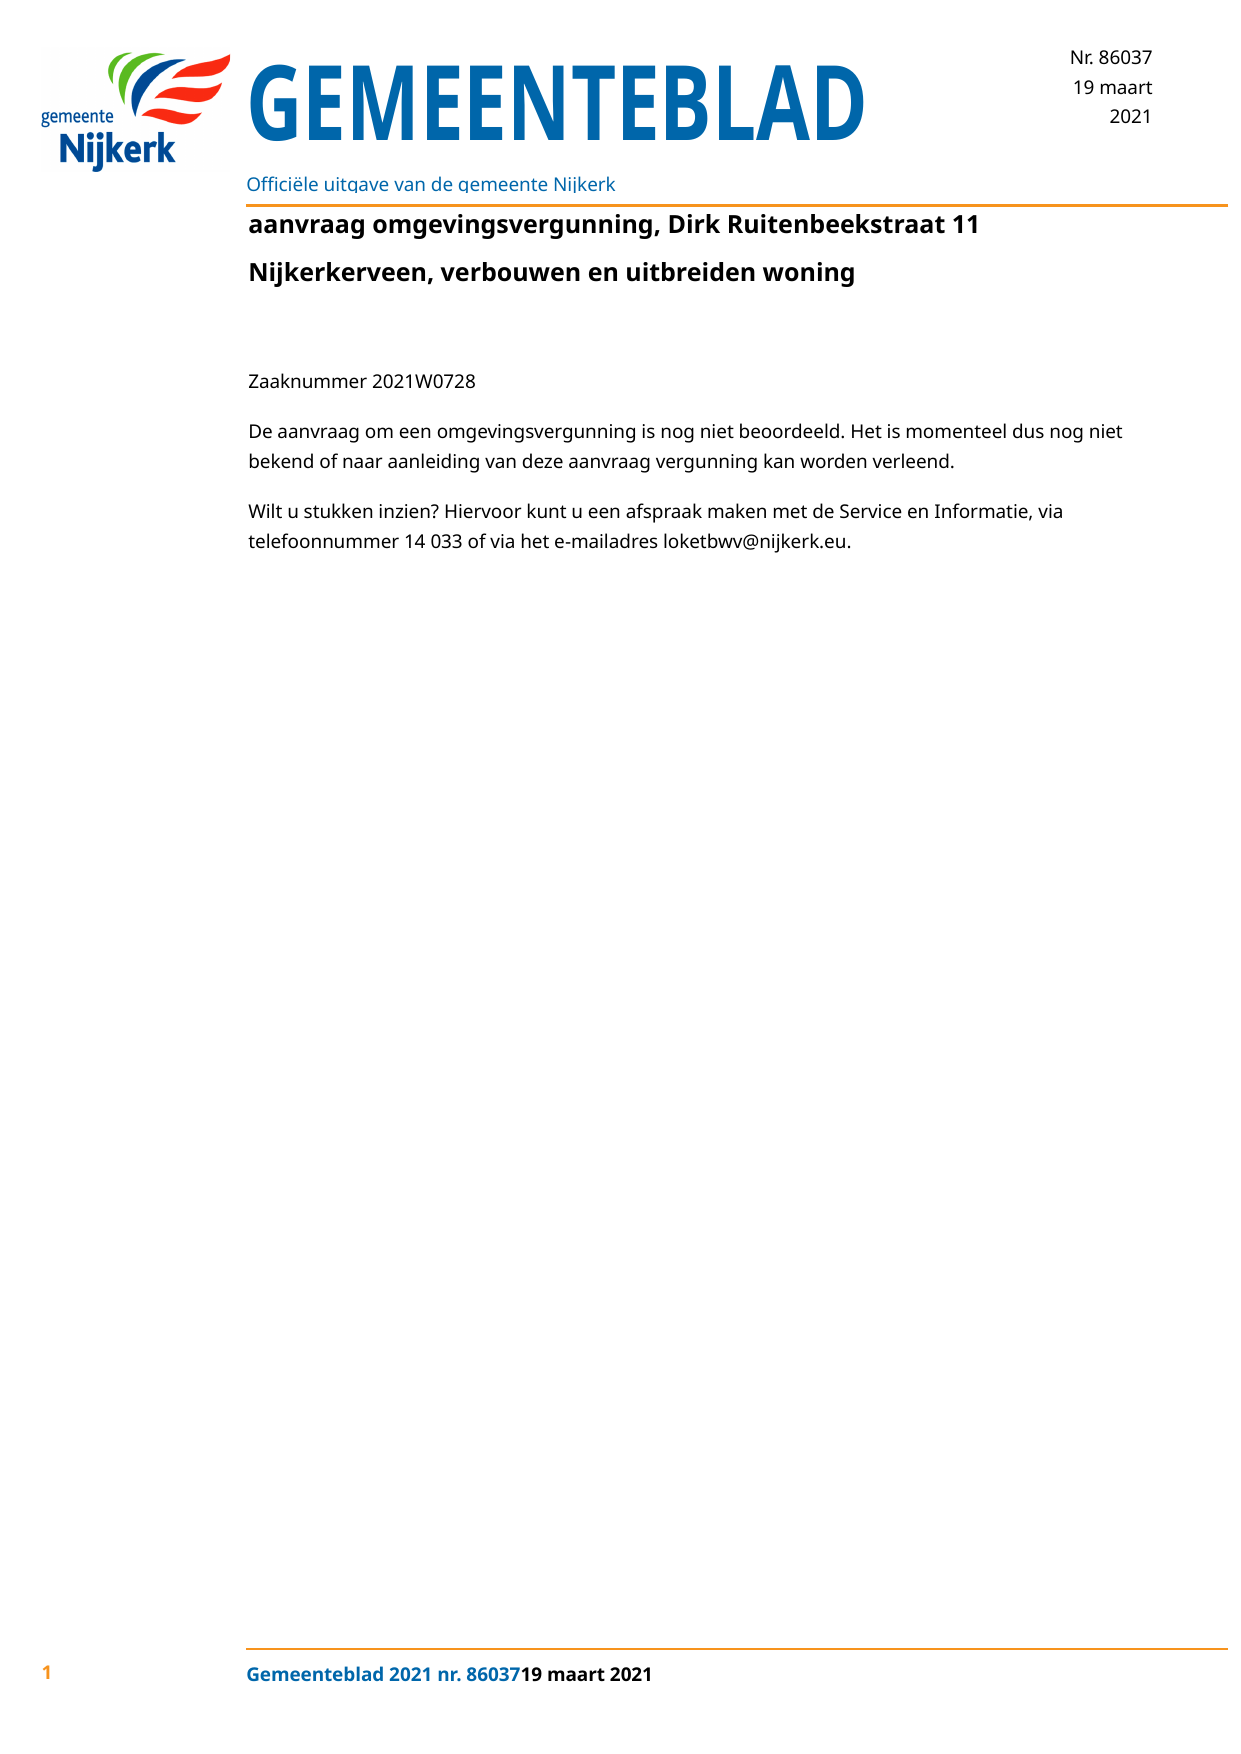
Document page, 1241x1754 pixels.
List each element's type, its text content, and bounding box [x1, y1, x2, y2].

text aanvraag omgevingsvergunning, Dirk Ruitenbeekstraat 11 Nijkerkerveen, verbouwen en uitbreiden woning [248, 207, 1152, 288]
picture [41, 47, 231, 172]
text Wilt u stukken inzien? Hiervoor kunt u een afspraak maken met de Service en Informatie, via telefoonnummer 14 033 of via het e-mailadres loketbwv@nijkerk.eu. [248, 499, 1152, 554]
text De aanvraag om een omgevingsvergunning is nog niet beoordeeld. Het is momenteel dus nog niet bekend of naar aanleiding van deze aanvraag vergunning kan worden verleend. [248, 419, 1152, 474]
text Zaaknummer 2021W0728 [248, 368, 1152, 394]
